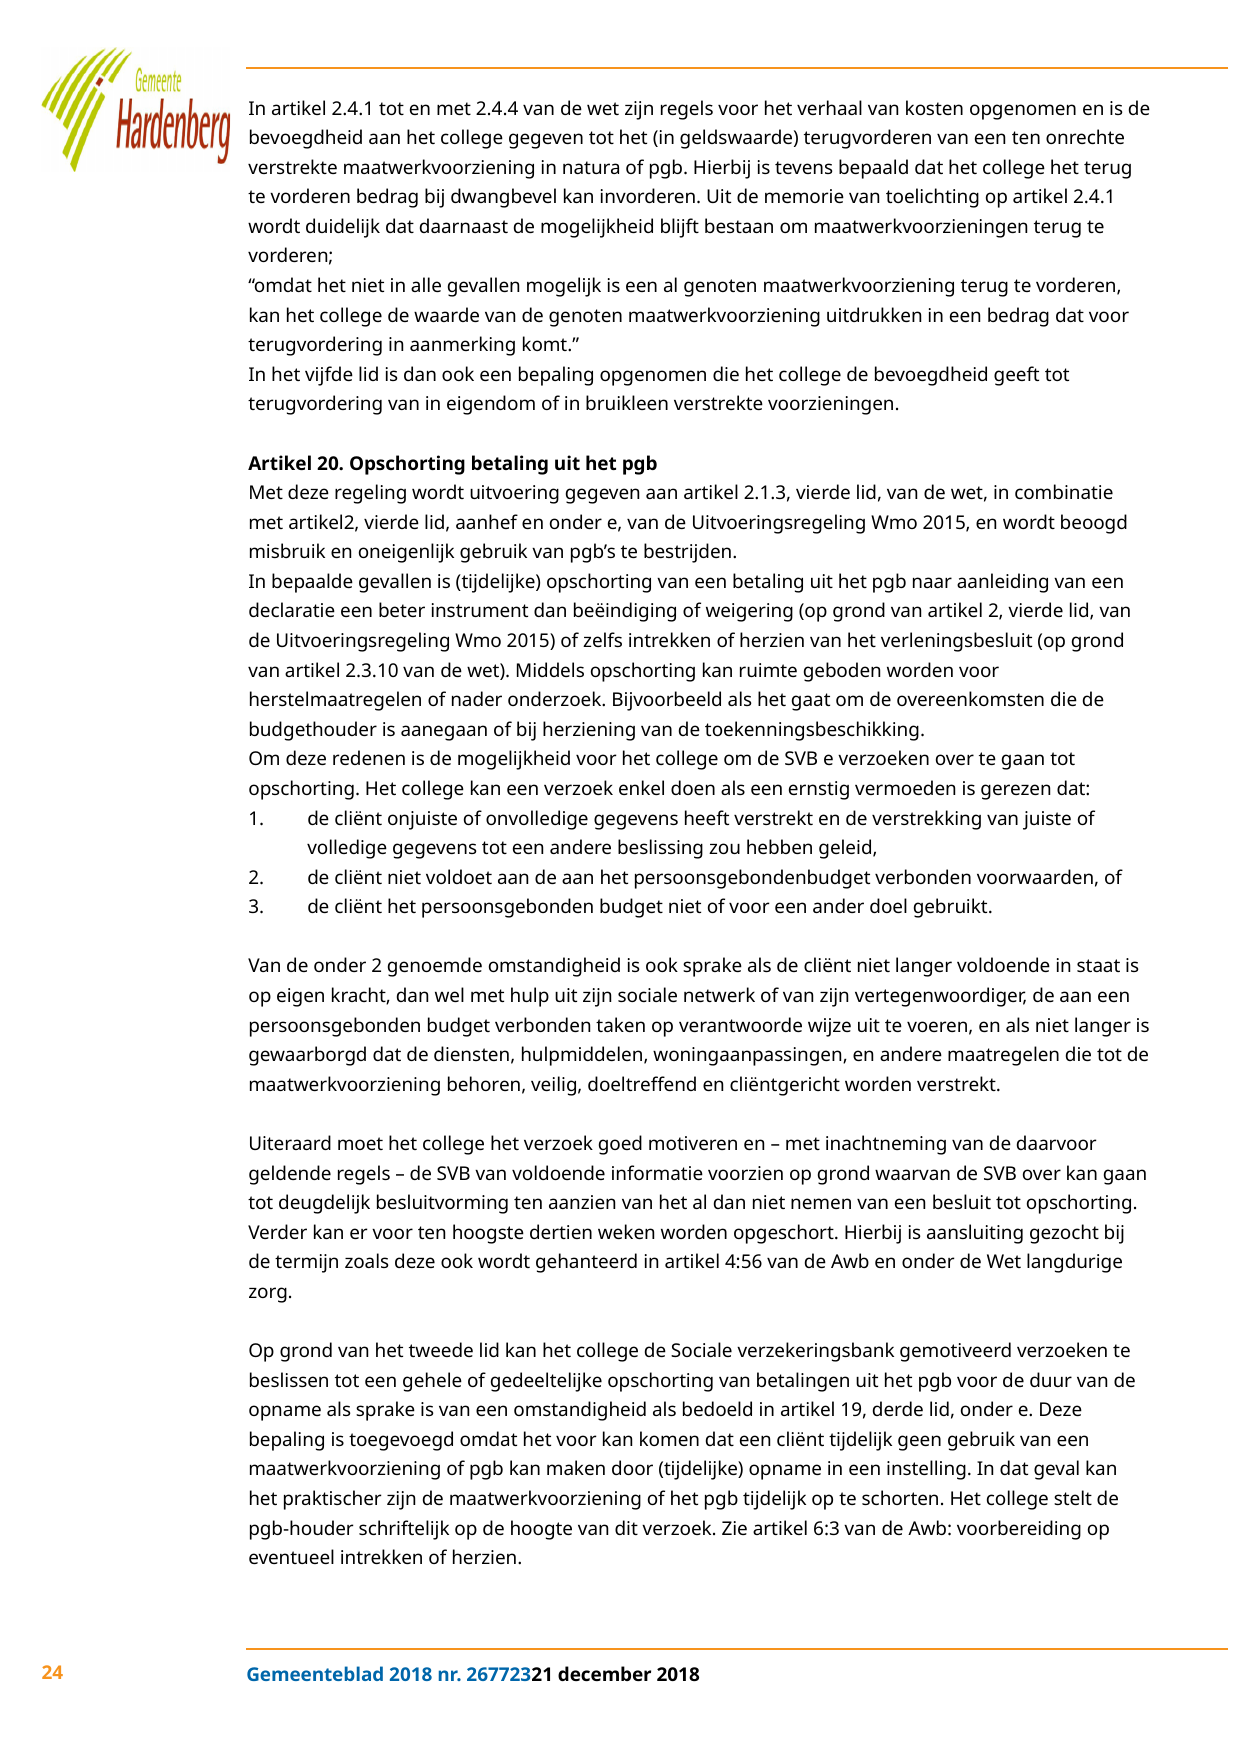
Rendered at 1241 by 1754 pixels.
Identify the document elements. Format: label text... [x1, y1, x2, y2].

text Artikel 20. Opschorting betaling uit het pgb [248, 450, 1152, 476]
text Van de onder 2 genoemde omstandigheid is ook sprake als de cliënt niet langer voldoende in staat is op eigen kracht, dan wel met hulp uit zijn sociale netwerk of van zijn vertegenwoordiger, de aan een persoonsgebonden budget verbonden taken op verantwoorde wijze uit te voeren, en als niet langer is gewaarborgd dat de diensten, hulpmiddelen, woningaanpassingen, en andere maatregelen die tot de maatwerkvoorziening behoren, veilig, doeltreffend en cliëntgericht worden verstrekt. [248, 953, 1152, 1097]
text In bepaalde gevallen is (tijdelijke) opschorting van een betaling uit het pgb naar aanleiding van een declaratie een beter instrument dan beëindiging of weigering (op grond van artikel 2, vierde lid, van de Uitvoeringsregeling Wmo 2015) of zelfs intrekken of herzien van het verleningsbesluit (op grond van artikel 2.3.10 van de wet). Middels opschorting kan ruimte geboden worden voor herstelmaatregelen of nader onderzoek. Bijvoorbeeld als het gaat om de overeenkomsten die de budgethouder is aanegaan of bij herziening van de toekenningsbeschikking. [248, 568, 1152, 742]
text Op grond van het tweede lid kan het college de Sociale verzekeringsbank gemotiveerd verzoeken te beslissen tot een gehele of gedeeltelijke opschorting van betalingen uit het pgb voor de duur van de opname als sprake is van een omstandigheid als bedoeld in artikel 19, derde lid, onder e. Deze bepaling is toegevoegd omdat het voor kan komen dat een cliënt tijdelijk geen gebruik van een maatwerkvoorziening of pgb kan maken door (tijdelijke) opname in een instelling. In dat geval kan het praktischer zijn de maatwerkvoorziening of het pgb tijdelijk op te schorten. Het college stelt de pgb-houder schriftelijk op de hoogte van dit verzoek. Zie artikel 6:3 van de Awb: voorbereiding op eventueel intrekken of herzien. [248, 1337, 1152, 1570]
text In het vijfde lid is dan ook een bepaling opgenomen die het college de bevoegdheid geeft tot terugvordering van in eigendom of in bruikleen verstrekte voorzieningen. [248, 361, 1152, 416]
list de cliënt onjuiste of onvolledige gegevens heeft verstrekt en de verstrekking van juiste of volledige gegevens tot een andere beslissing zou hebben geleid, [248, 805, 1152, 860]
text Uiteraard moet het college het verzoek goed motiveren en – met inachtneming van de daarvoor geldende regels – de SVB van voldoende informatie voorzien op grond waarvan de SVB over kan gaan tot deugdelijk besluitvorming ten aanzien van het al dan niet nemen van een besluit tot opschorting. Verder kan er voor ten hoogste dertien weken worden opgeschort. Hierbij is aansluiting gezocht bij de termijn zoals deze ook wordt gehanteerd in artikel 4:56 van de Awb en onder de Wet langdurige zorg. [248, 1130, 1152, 1304]
list de cliënt niet voldoet aan de aan het persoonsgebondenbudget verbonden voorwaarden, of [248, 864, 1152, 890]
picture [41, 47, 231, 172]
list de cliënt het persoonsgebonden budget niet of voor een ander doel gebruikt. [248, 893, 1152, 919]
text Met deze regeling wordt uitvoering gegeven aan artikel 2.1.3, vierde lid, van de wet, in combinatie met artikel2, vierde lid, aanhef en onder e, van de Uitvoeringsregeling Wmo 2015, en wordt beoogd misbruik en oneigenlijk gebruik van pgb’s te bestrijden. [248, 479, 1152, 564]
text In artikel 2.4.1 tot en met 2.4.4 van de wet zijn regels voor het verhaal van kosten opgenomen en is de bevoegdheid aan het college gegeven tot het (in geldswaarde) terugvorderen van een ten onrechte verstrekte maatwerkvoorziening in natura of pgb. Hierbij is tevens bepaald dat het college het terug te vorderen bedrag bij dwangbevel kan invorderen. Uit de memorie van toelichting op artikel 2.4.1 wordt duidelijk dat daarnaast de mogelijkheid blijft bestaan om maatwerkvoorzieningen terug te vorderen; [248, 95, 1152, 268]
text Om deze redenen is de mogelijkheid voor het college om de SVB e verzoeken over te gaan tot opschorting. Het college kan een verzoek enkel doen als een ernstig vermoeden is gerezen dat: [248, 746, 1152, 801]
text “omdat het niet in alle gevallen mogelijk is een al genoten maatwerkvoorziening terug te vorderen, kan het college de waarde van de genoten maatwerkvoorziening uitdrukken in een bedrag dat voor terugvordering in aanmerking komt.” [248, 272, 1152, 357]
